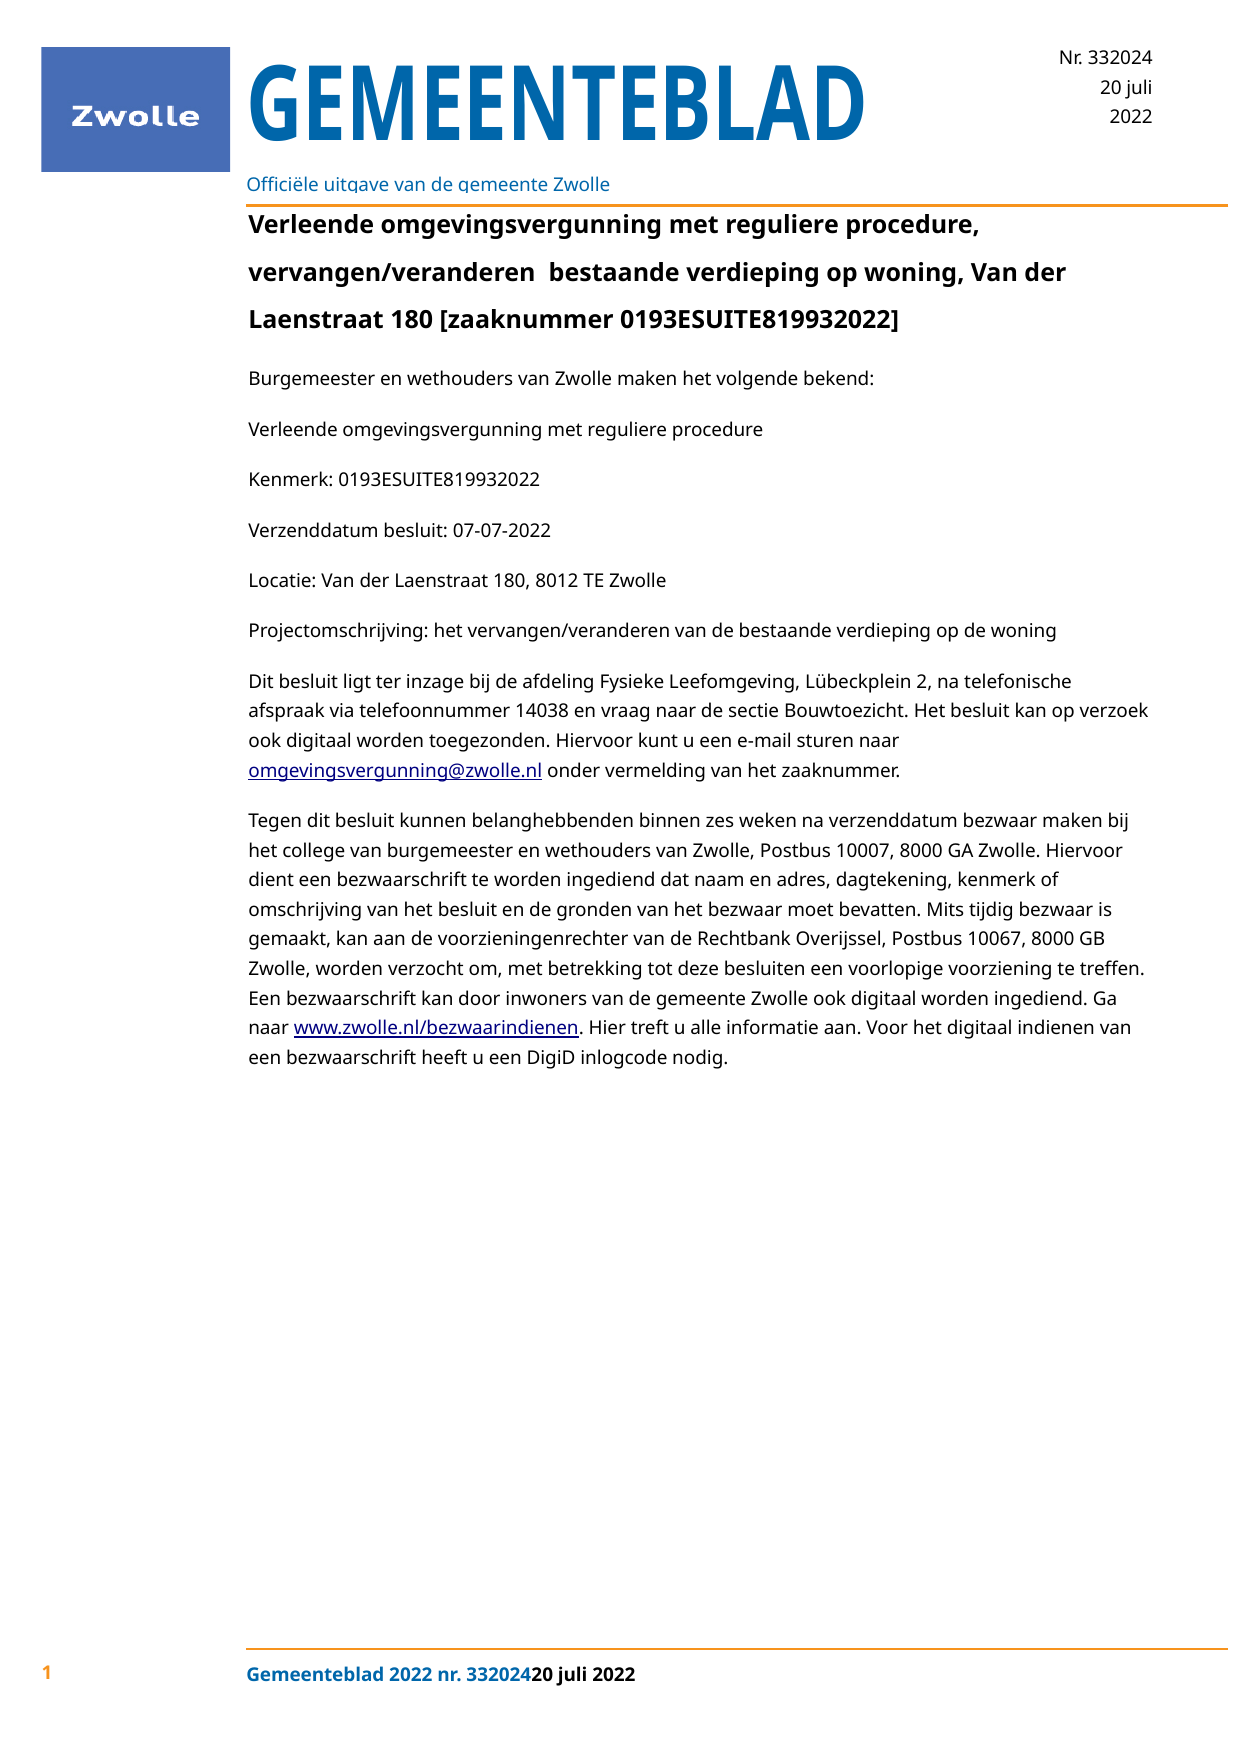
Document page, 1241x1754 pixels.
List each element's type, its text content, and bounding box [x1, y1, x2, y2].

text Burgemeester en wethouders van Zwolle maken het volgende bekend: [248, 366, 1152, 391]
picture [41, 47, 231, 172]
text Verleende omgevingsvergunning met reguliere procedure, vervangen/veranderen bestaande verdieping op woning, Van der Laenstraat 180 [zaaknummer 0193ESUITE819932022] [248, 207, 1152, 336]
text Verzenddatum besluit: 07-07-2022 [248, 517, 1152, 542]
text Tegen dit besluit kunnen belanghebbenden binnen zes weken na verzenddatum bezwaar maken bij het college van burgemeester en wethouders van Zwolle, Postbus 10007, 8000 GA Zwolle. Hiervoor dient een bezwaarschrift te worden ingediend dat naam en adres, dagtekening, kenmerk of omschrijving van het besluit en de gronden van het bezwaar moet bevatten. Mits tijdig bezwaar is gemaakt, kan aan de voorzieningenrechter van de Rechtbank Overijssel, Postbus 10067, 8000 GB Zwolle, worden verzocht om, met betrekking tot deze besluiten een voorlopige voorziening te treffen. Een bezwaarschrift kan door inwoners van de gemeente Zwolle ook digitaal worden ingediend. Ga naar www.zwolle.nl/bezwaarindienen. Hier treft u alle informatie aan. Voor het digitaal indienen van een bezwaarschrift heeft u een DigiD inlogcode nodig. [248, 807, 1152, 1069]
text Dit besluit ligt ter inzage bij de afdeling Fysieke Leefomgeving, Lübeckplein 2, na telefonische afspraak via telefoonnummer 14038 en vraag naar de sectie Bouwtoezicht. Het besluit kan op verzoek ook digitaal worden toegezonden. Hiervoor kunt u een e-mail sturen naar omgevingsvergunning@zwolle.nl onder vermelding van het zaaknummer. [248, 668, 1152, 782]
text Verleende omgevingsvergunning met reguliere procedure [248, 416, 1152, 442]
text Locatie: Van der Laenstraat 180, 8012 TE Zwolle [248, 567, 1152, 593]
text Projectomschrijving: het vervangen/veranderen van de bestaande verdieping op de woning [248, 618, 1152, 643]
text Kenmerk: 0193ESUITE819932022 [248, 466, 1152, 492]
